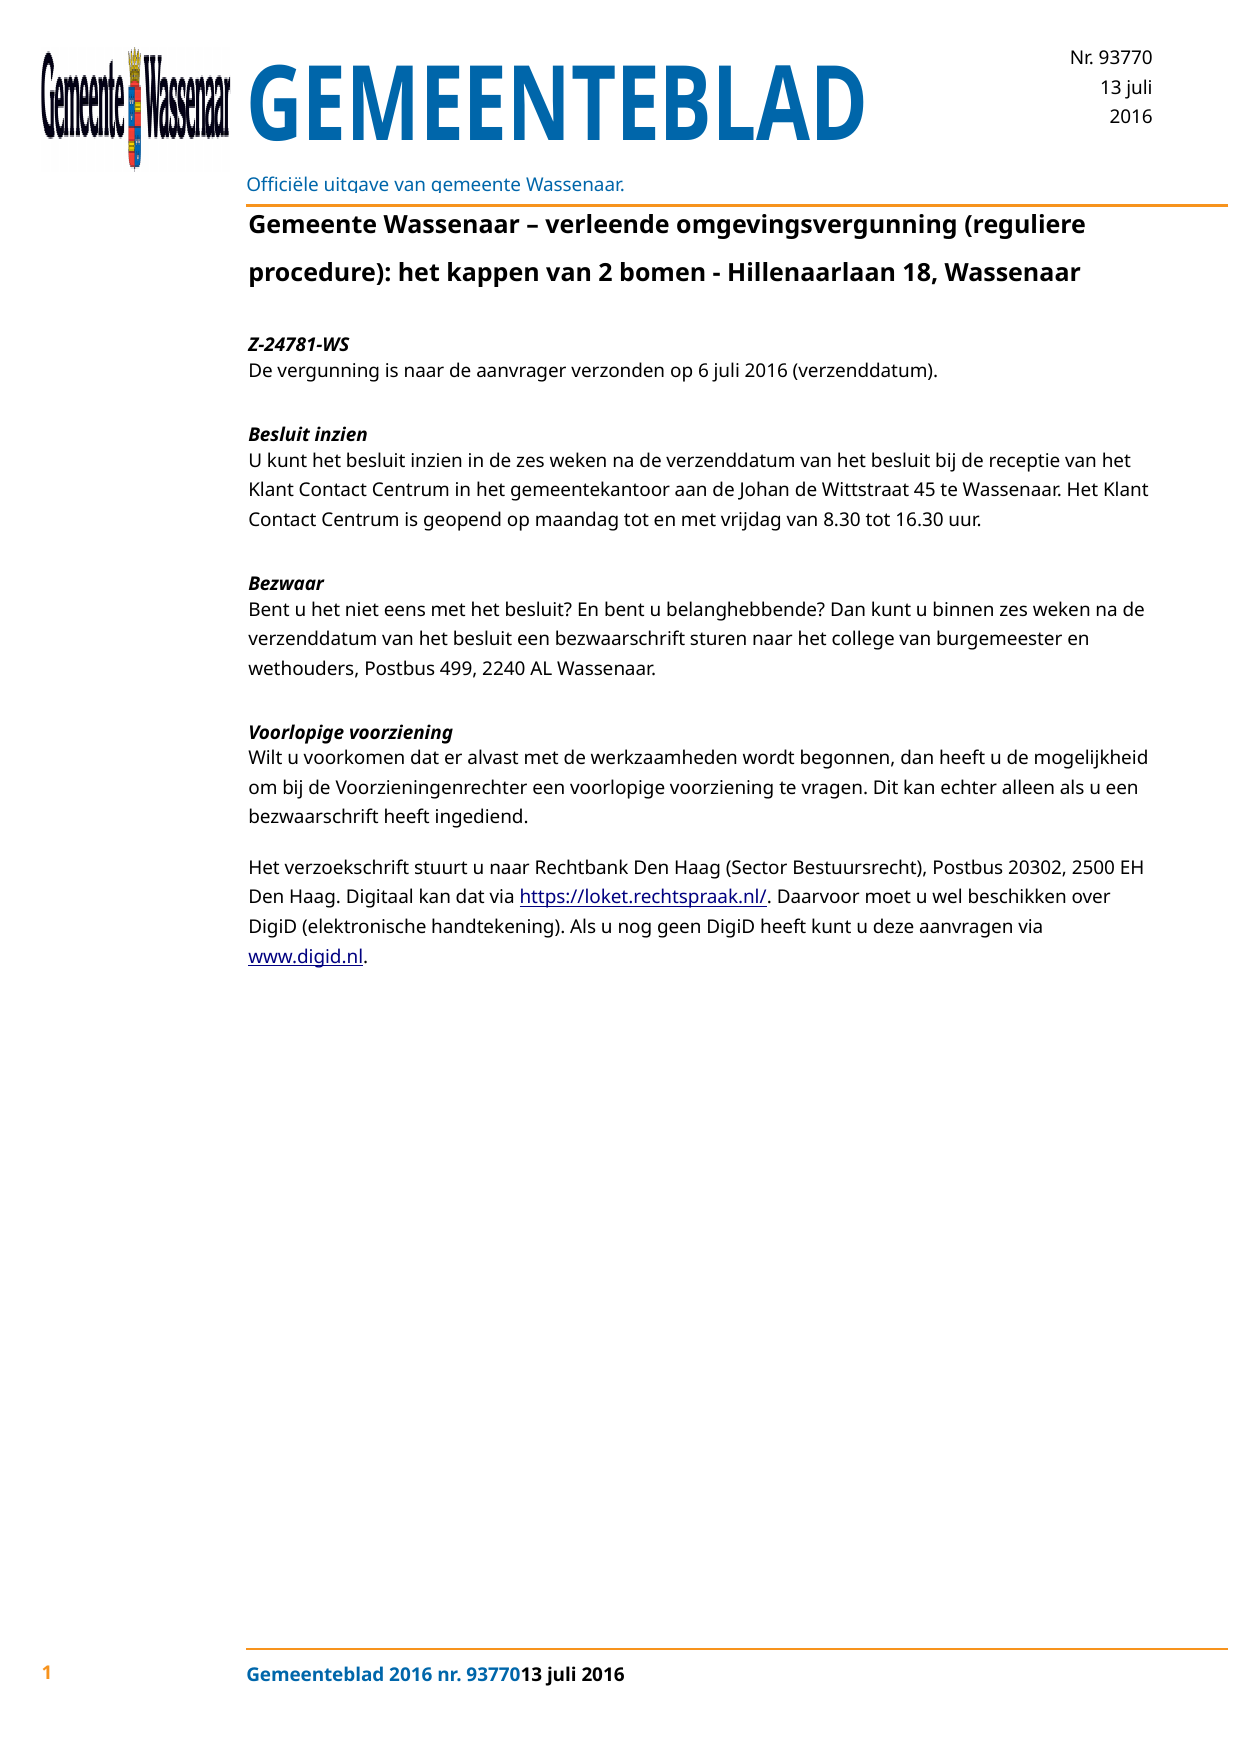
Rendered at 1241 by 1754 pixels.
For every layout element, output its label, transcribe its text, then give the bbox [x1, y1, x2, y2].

text Het verzoekschrift stuurt u naar Rechtbank Den Haag (Sector Bestuursrecht), Postbus 20302, 2500 EH Den Haag. Digitaal kan dat via https://loket.rechtspraak.nl/. Daarvoor moet u wel beschikken over DigiD (elektronische handtekening). Als u nog geen DigiD heeft kunt u deze aanvragen via www.digid.nl. [248, 854, 1152, 969]
text Z-24781-WS [248, 331, 1152, 357]
text Voorlopige voorziening [248, 719, 1152, 744]
text Bezwaar [248, 570, 1152, 596]
text De vergunning is naar de aanvrager verzonden op 6 juli 2016 (verzenddatum). [248, 357, 1152, 383]
text Besluit inzien [248, 421, 1152, 447]
text Wilt u voorkomen dat er alvast met de werkzaamheden wordt begonnen, dan heeft u de mogelijkheid om bij de Voorzieningenrechter een voorlopige voorziening te vragen. Dit kan echter alleen als u een bezwaarschrift heeft ingediend. [248, 744, 1152, 829]
picture [41, 47, 231, 172]
text Bent u het niet eens met het besluit? En bent u belanghebbende? Dan kunt u binnen zes weken na de verzenddatum van het besluit een bezwaarschrift sturen naar het college van burgemeester en wethouders, Postbus 499, 2240 AL Wassenaar. [248, 596, 1152, 681]
text Gemeente Wassenaar – verleende omgevingsvergunning (reguliere procedure): het kappen van 2 bomen - Hillenaarlaan 18, Wassenaar [248, 207, 1152, 288]
text U kunt het besluit inzien in de zes weken na de verzenddatum van het besluit bij de receptie van het Klant Contact Centrum in het gemeentekantoor aan de Johan de Wittstraat 45 te Wassenaar. Het Klant Contact Centrum is geopend op maandag tot en met vrijdag van 8.30 tot 16.30 uur. [248, 447, 1152, 532]
